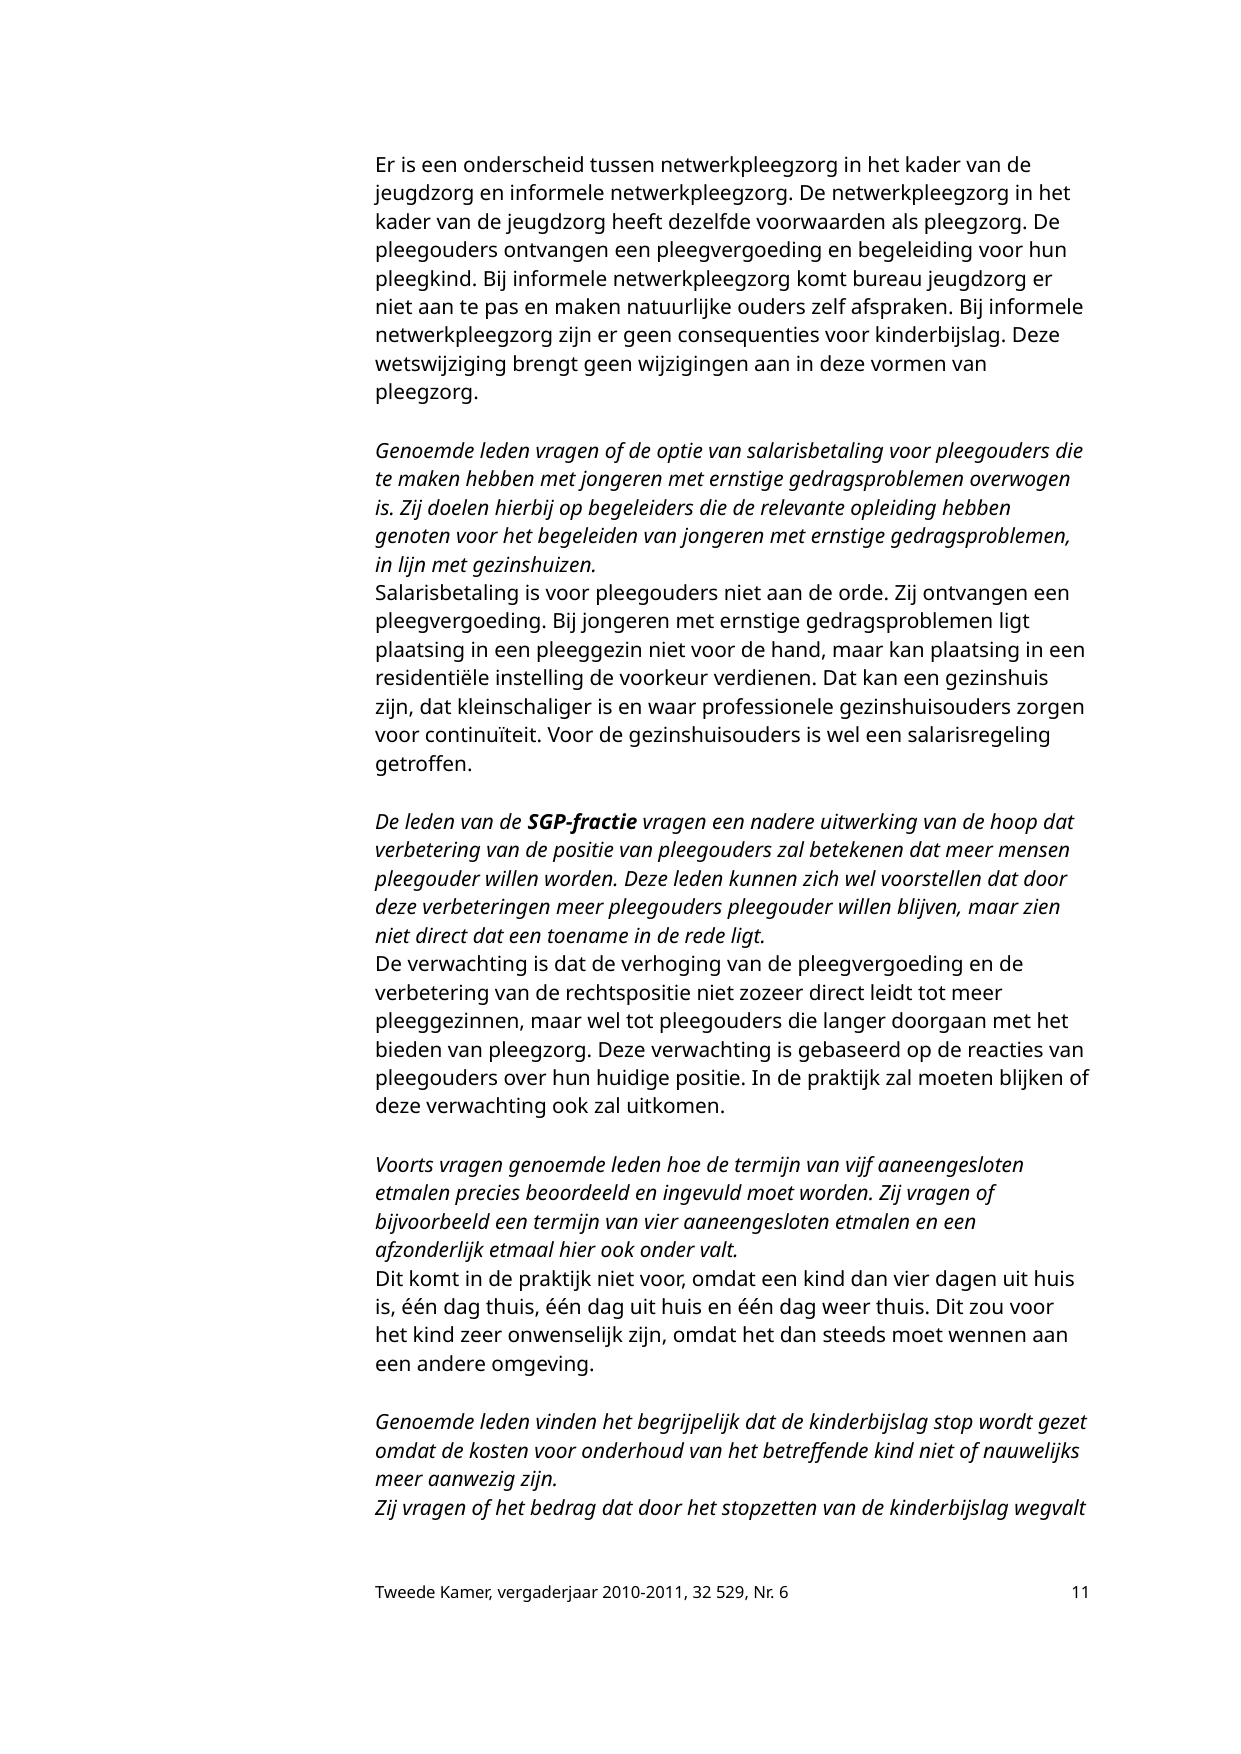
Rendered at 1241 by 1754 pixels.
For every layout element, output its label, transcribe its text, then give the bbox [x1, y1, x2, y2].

text Salarisbetaling is voor pleegouders niet aan de orde. Zij ontvangen een pleegvergoeding. Bij jongeren met ernstige gedragsproblemen ligt plaatsing in een pleeggezin niet voor de hand, maar kan plaatsing in een residentiële instelling de voorkeur verdienen. Dat kan een gezinshuis zijn, dat kleinschaliger is en waar professionele gezinshuisouders zorgen voor continuïteit. Voor de gezinshuisouders is wel een salarisregeling getroffen. [375, 578, 1090, 777]
text Dit komt in de praktijk niet voor, omdat een kind dan vier dagen uit huis is, één dag thuis, één dag uit huis en één dag weer thuis. Dit zou voor het kind zeer onwenselijk zijn, omdat het dan steeds moet wennen aan een andere omgeving. [375, 1264, 1090, 1377]
text De verwachting is dat de verhoging van de pleegvergoeding en de verbetering van de rechtspositie niet zozeer direct leidt tot meer pleeggezinnen, maar wel tot pleegouders die langer doorgaan met het bieden van pleegzorg. Deze verwachting is gebaseerd op de reacties van pleegouders over hun huidige positie. In de praktijk zal moeten blijken of deze verwachting ook zal uitkomen. [375, 949, 1090, 1120]
text Zij vragen of het bedrag dat door het stopzetten van de kinderbijslag wegvalt [375, 1493, 1090, 1521]
text Genoemde leden vragen of de optie van salarisbetaling voor pleegouders die te maken hebben met jongeren met ernstige gedragsproblemen overwogen is. Zij doelen hierbij op begeleiders die de relevante opleiding hebben genoten voor het begeleiden van jongeren met ernstige gedragsproblemen, in lijn met gezinshuizen. [375, 436, 1090, 578]
text De leden van de SGP-fractie vragen een nadere uitwerking van de hoop dat verbetering van de positie van pleegouders zal betekenen dat meer mensen pleegouder willen worden. Deze leden kunnen zich wel voorstellen dat door deze verbeteringen meer pleegouders pleegouder willen blijven, maar zien niet direct dat een toename in de rede ligt. [375, 807, 1090, 949]
text Voorts vragen genoemde leden hoe de termijn van vijf aaneengesloten etmalen precies beoordeeld en ingevuld moet worden. Zij vragen of bijvoorbeeld een termijn van vier aaneengesloten etmalen en een afzonderlijk etmaal hier ook onder valt. [375, 1150, 1090, 1264]
text Genoemde leden vinden het begrijpelijk dat de kinderbijslag stop wordt gezet omdat de kosten voor onderhoud van het betreffende kind niet of nauwelijks meer aanwezig zijn. [375, 1407, 1090, 1493]
text Er is een onderscheid tussen netwerkpleegzorg in het kader van de jeugdzorg en informele netwerkpleegzorg. De netwerkpleegzorg in het kader van de jeugdzorg heeft dezelfde voorwaarden als pleegzorg. De pleegouders ontvangen een pleegvergoeding en begeleiding voor hun pleegkind. Bij informele netwerkpleegzorg komt bureau jeugdzorg er niet aan te pas en maken natuurlijke ouders zelf afspraken. Bij informele netwerkpleegzorg zijn er geen consequenties voor kinderbijslag. Deze wetswijziging brengt geen wijzigingen aan in deze vormen van pleegzorg. [375, 150, 1090, 406]
